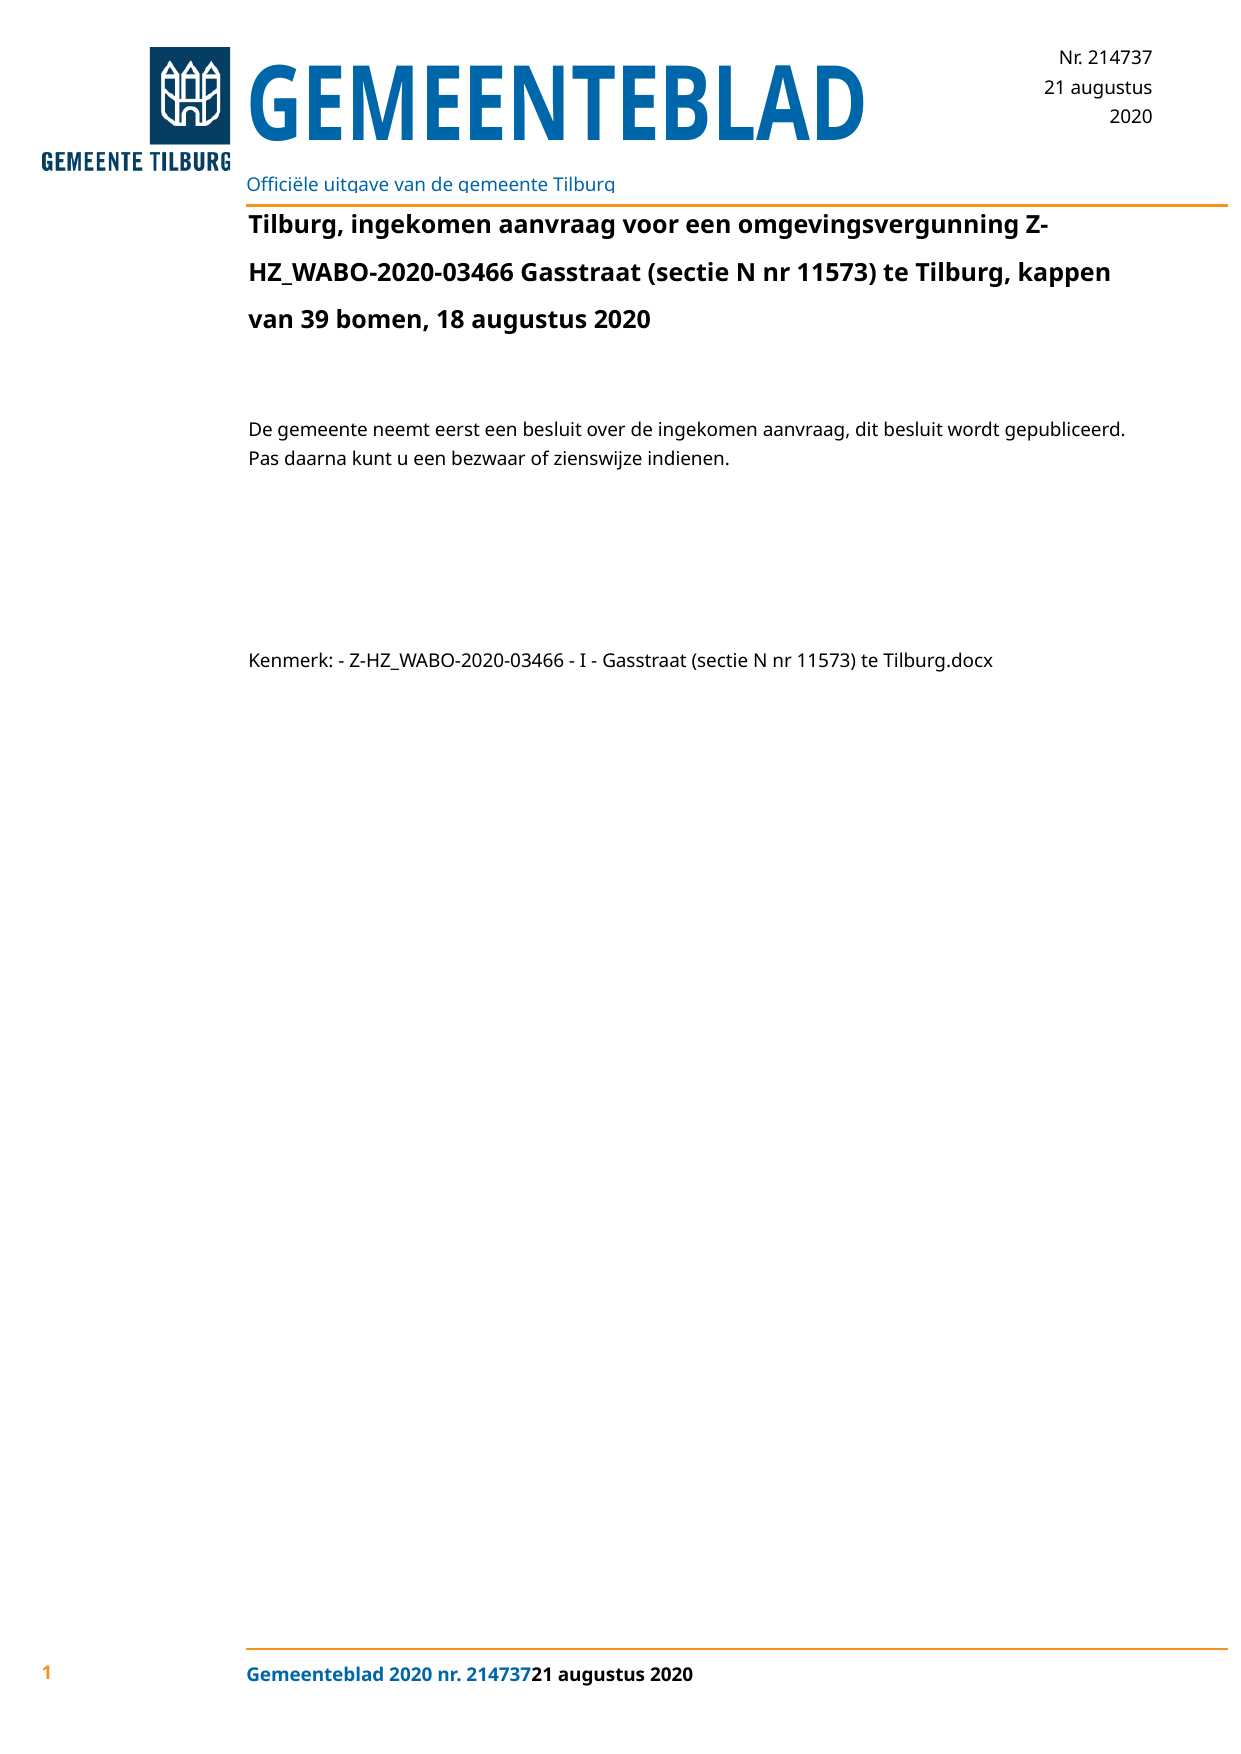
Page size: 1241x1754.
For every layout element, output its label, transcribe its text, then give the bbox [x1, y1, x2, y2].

text De gemeente neemt eerst een besluit over de ingekomen aanvraag, dit besluit wordt gepubliceerd. Pas daarna kunt u een bezwaar of zienswijze indienen. [248, 416, 1152, 471]
text Tilburg, ingekomen aanvraag voor een omgevingsvergunning Z-HZ_WABO-2020-03466 Gasstraat (sectie N nr 11573) te Tilburg, kappen van 39 bomen, 18 augustus 2020 [248, 207, 1152, 336]
text Kenmerk: - Z-HZ_WABO-2020-03466 - I - Gasstraat (sectie N nr 11573) te Tilburg.docx [248, 647, 1152, 673]
picture [41, 47, 231, 172]
